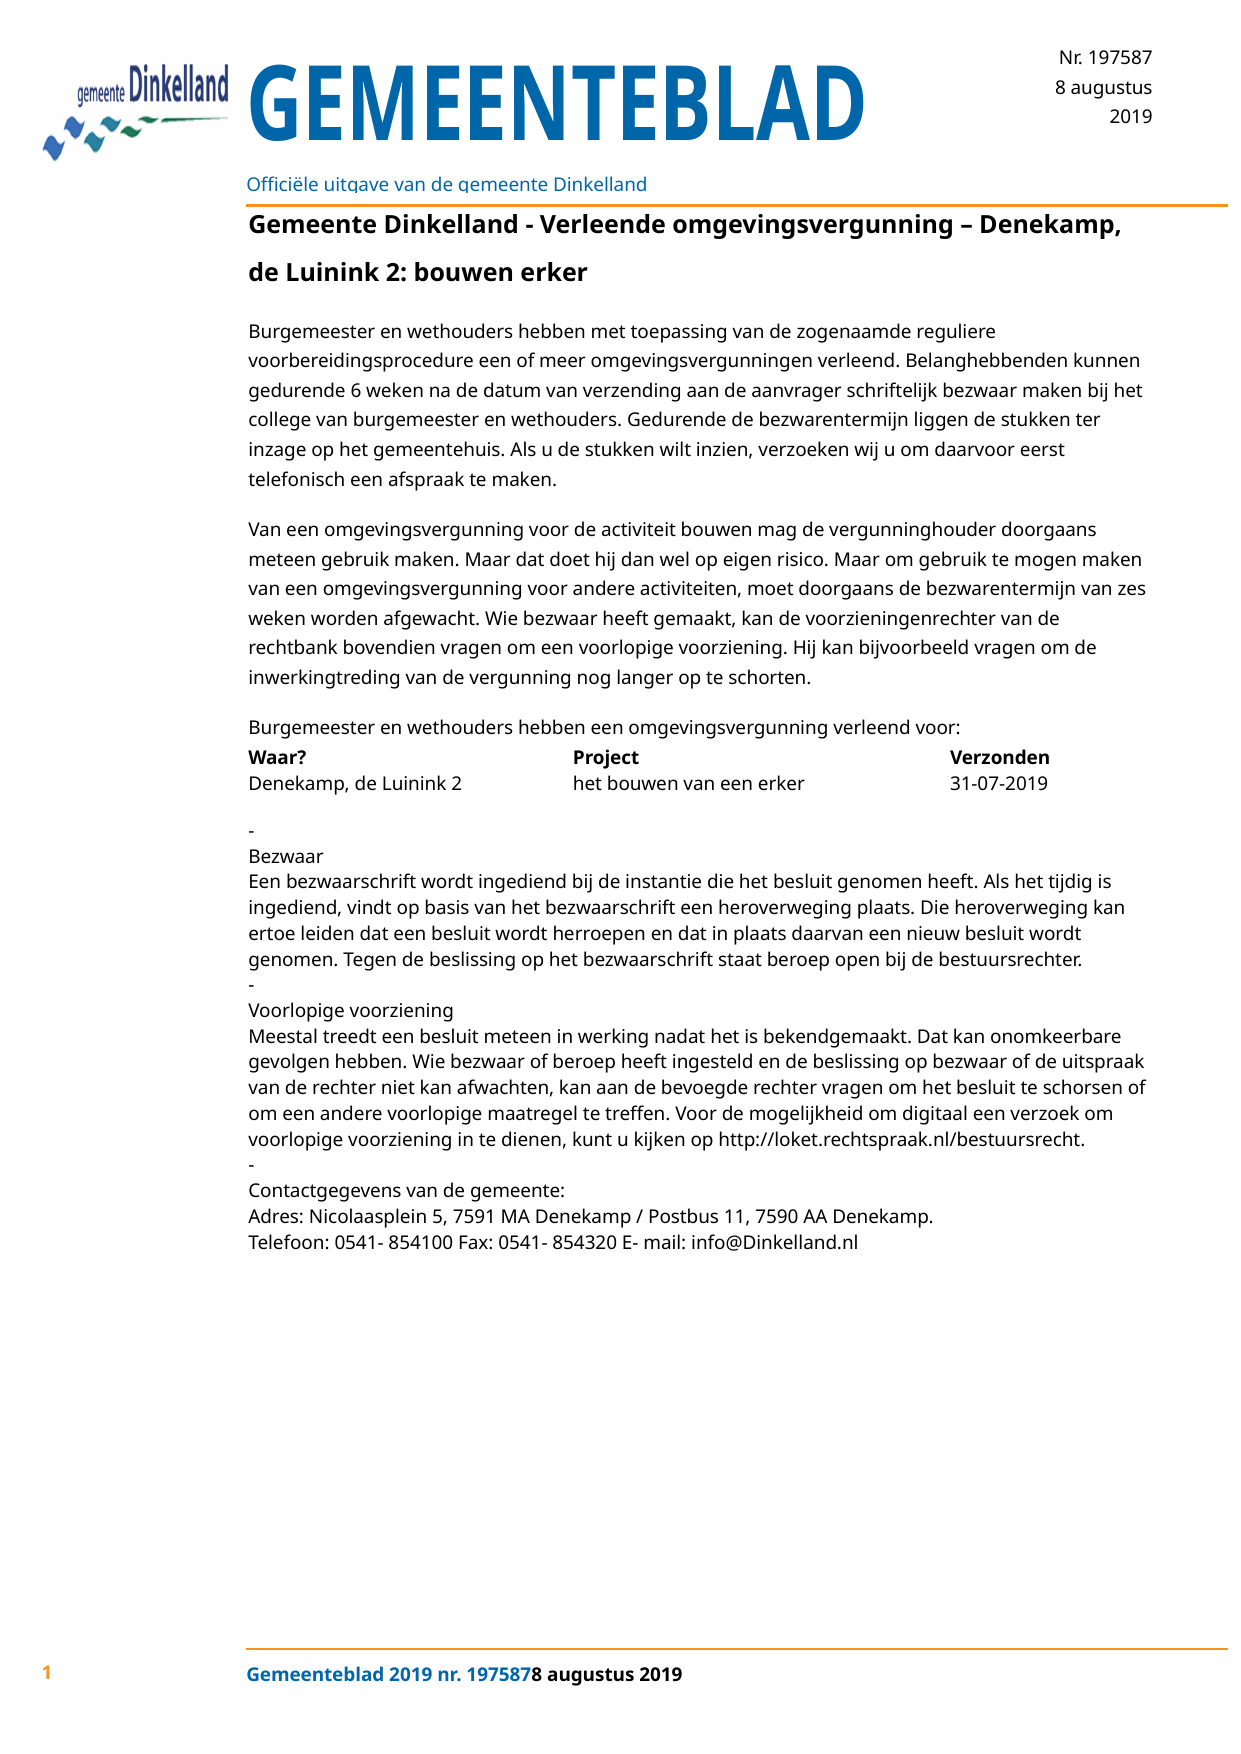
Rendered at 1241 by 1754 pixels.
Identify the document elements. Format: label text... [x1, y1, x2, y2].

text Burgemeester en wethouders hebben een omgevingsvergunning verleend voor: [248, 714, 1152, 740]
text Voorlopige voorziening [248, 997, 1152, 1023]
picture [41, 47, 231, 172]
text Telefoon: 0541- 854100 Fax: 0541- 854320 E- mail: info@Dinkelland.nl [248, 1229, 1152, 1254]
text Contactgegevens van de gemeente: [248, 1177, 1152, 1203]
table_cell Denekamp, de Luinink 2 [248, 770, 573, 796]
text Een bezwaarschrift wordt ingediend bij de instantie die het besluit genomen heeft. Als het tijdig is ingediend, vindt op basis van het bezwaarschrift een heroverweging plaats. Die heroverweging kan ertoe leiden dat een besluit wordt herroepen en dat in plaats daarvan een nieuw besluit wordt genomen. Tegen de beslissing op het bezwaarschrift staat beroep open bij de bestuursrechter. [248, 869, 1152, 972]
table_cell 31-07-2019 [950, 770, 1152, 796]
text Adres: Nicolaasplein 5, 7591 MA Denekamp / Postbus 11, 7590 AA Denekamp. [248, 1203, 1152, 1229]
table_cell het bouwen van een erker [573, 770, 950, 796]
text - [248, 817, 1152, 843]
table_header Project [573, 744, 950, 770]
text Van een omgevingsvergunning voor de activiteit bouwen mag de vergunninghouder doorgaans meteen gebruik maken. Maar dat doet hij dan wel op eigen risico. Maar om gebruik te mogen maken van een omgevingsvergunning voor andere activiteiten, moet doorgaans de bezwarentermijn van zes weken worden afgewacht. Wie bezwaar heeft gemaakt, kan de voorzieningenrechter van de rechtbank bovendien vragen om een voorlopige voorziening. Hij kan bijvoorbeeld vragen om de inwerkingtreding van de vergunning nog langer op te schorten. [248, 516, 1152, 690]
text Meestal treedt een besluit meteen in werking nadat het is bekendgemaakt. Dat kan onomkeerbare gevolgen hebben. Wie bezwaar of beroep heeft ingesteld en de beslissing op bezwaar of de uitspraak van de rechter niet kan afwachten, kan aan de bevoegde rechter vragen om het besluit te schorsen of om een andere voorlopige maatregel te treffen. Voor de mogelijkheid om digitaal een verzoek om voorlopige voorziening in te dienen, kunt u kijken op http://loket.rechtspraak.nl/bestuursrecht. [248, 1023, 1152, 1152]
text Burgemeester en wethouders hebben met toepassing van de zogenaamde reguliere voorbereidingsprocedure een of meer omgevingsvergunningen verleend. Belanghebbenden kunnen gedurende 6 weken na de datum van verzending aan de aanvrager schriftelijk bezwaar maken bij het college van burgemeester en wethouders. Gedurende de bezwarentermijn liggen de stukken ter inzage op het gemeentehuis. Als u de stukken wilt inzien, verzoeken wij u om daarvoor eerst telefonisch een afspraak te maken. [248, 318, 1152, 492]
text Bezwaar [248, 843, 1152, 869]
table_header Waar? [248, 744, 573, 770]
text Gemeente Dinkelland - Verleende omgevingsvergunning – Denekamp, de Luinink 2: bouwen erker [248, 207, 1152, 288]
text - [248, 1152, 1152, 1177]
table_header Verzonden [950, 744, 1152, 770]
text - [248, 972, 1152, 997]
